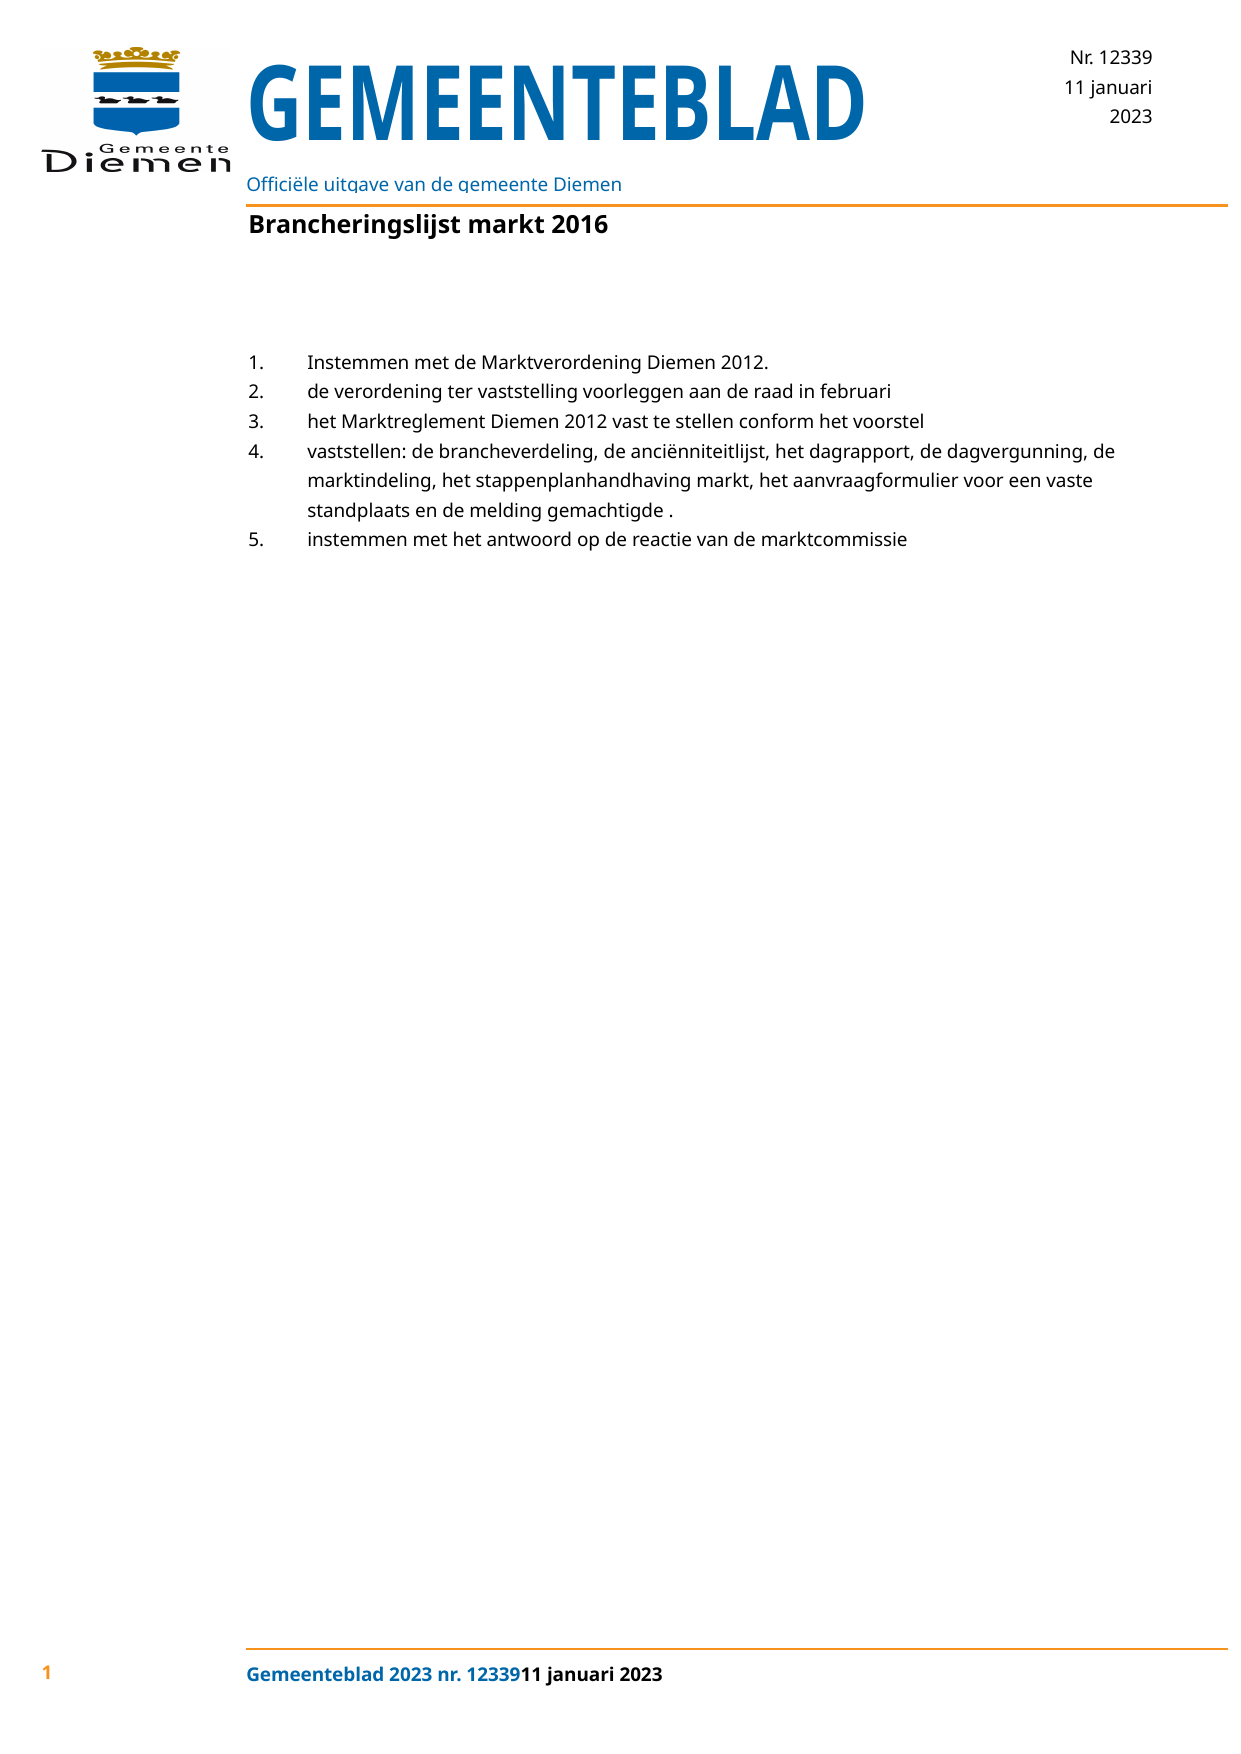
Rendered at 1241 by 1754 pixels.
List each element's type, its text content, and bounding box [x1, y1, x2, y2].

list instemmen met het antwoord op de reactie van de marktcommissie [248, 527, 1152, 552]
list de verordening ter vaststelling voorleggen aan de raad in februari [248, 379, 1152, 404]
text Brancheringslijst markt 2016 [248, 207, 1152, 241]
list Instemmen met de Marktverordening Diemen 2012. [248, 349, 1152, 375]
list het Marktreglement Diemen 2012 vast te stellen conform het voorstel [248, 408, 1152, 434]
list vaststellen: de brancheverdeling, de anciënniteitlijst, het dagrapport, de dagvergunning, de marktindeling, het stappenplanhandhaving markt, het aanvraagformulier voor een vaste standplaats en de melding gemachtigde . [248, 438, 1152, 523]
picture [41, 47, 231, 172]
